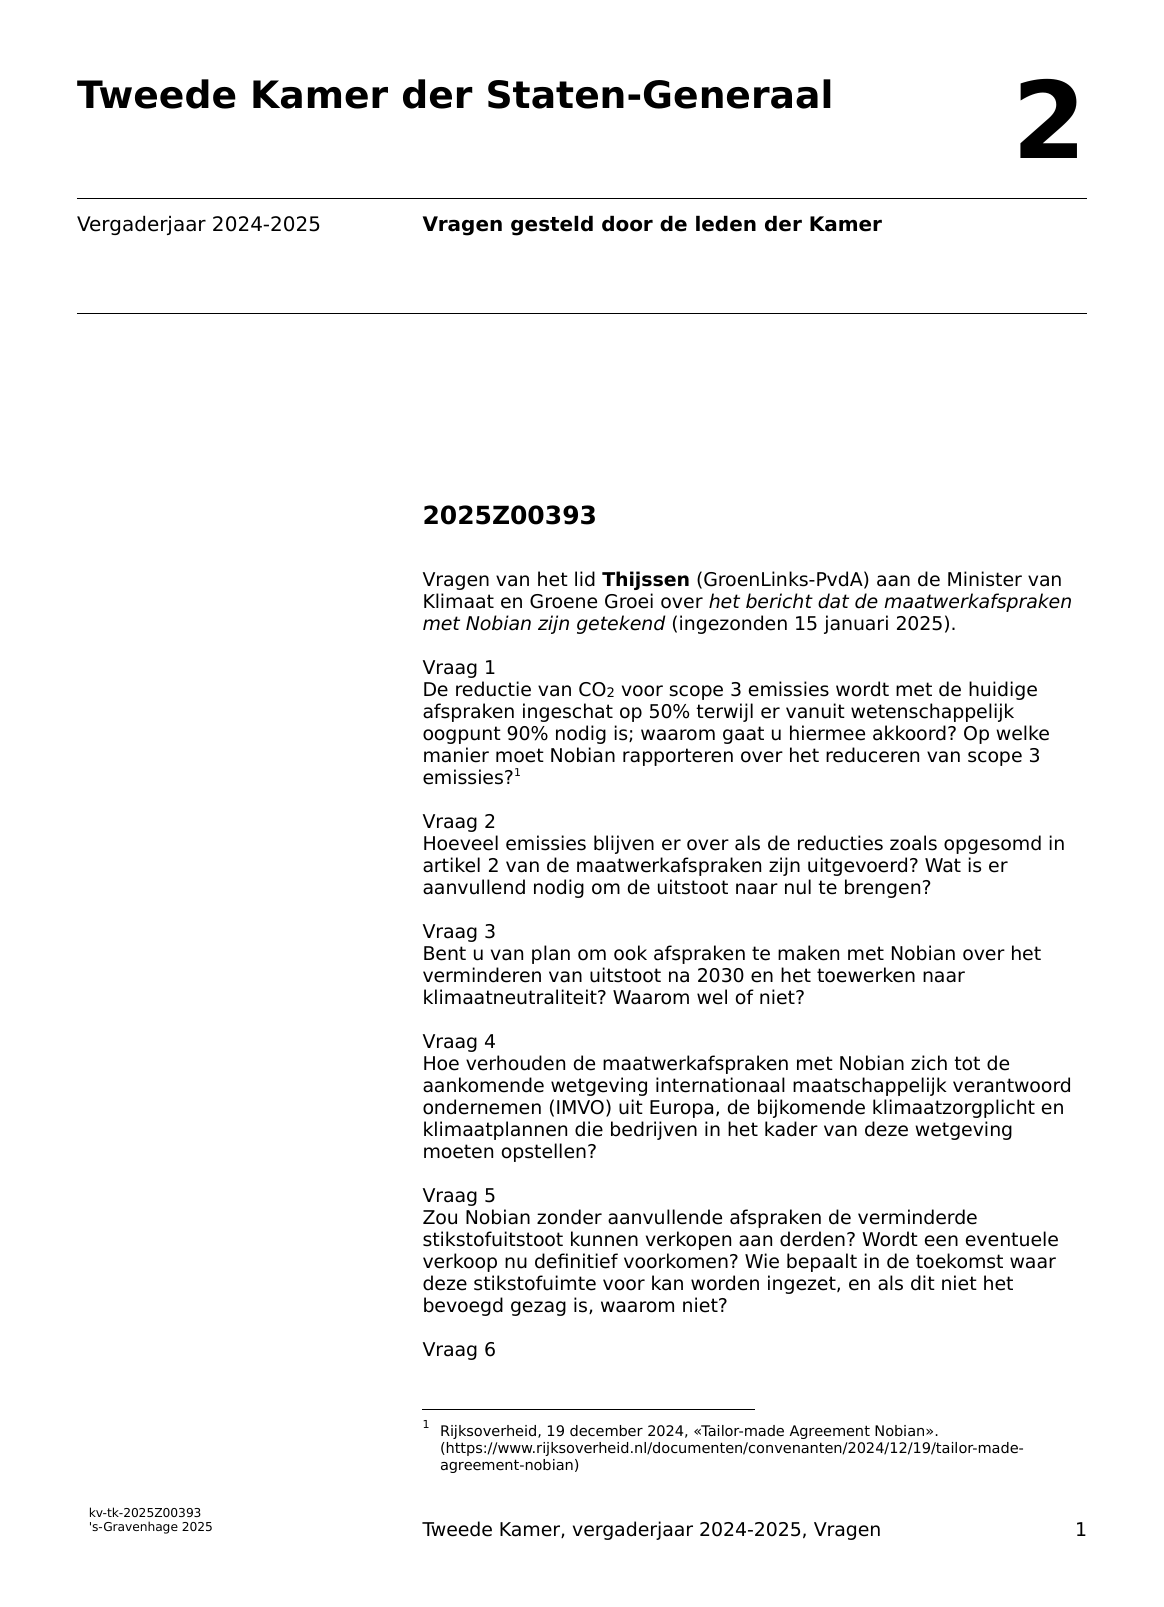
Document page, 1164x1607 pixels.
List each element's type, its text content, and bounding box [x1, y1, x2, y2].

text Vragen van het lid Thijssen (GroenLinks-PvdA) aan de Minister van Klimaat en Groene Groei over het bericht dat de maatwerkafspraken met Nobian zijn getekend (ingezonden 15 januari 2025). [422, 569, 1087, 635]
text kv-tk-2025Z00393 [88, 1506, 323, 1520]
table_cell Vergaderjaar 2024-2025 [77, 199, 422, 313]
text 2025Z00393 [422, 501, 1087, 531]
table_header 2 [886, 59, 1087, 198]
text De reductie van CO2 voor scope 3 emissies wordt met de huidige afspraken ingeschat op 50% terwijl er vanuit wetenschappelijk oogpunt 90% nodig is; waarom gaat u hiermee akkoord? Op welke manier moet Nobian rapporteren over het reduceren van scope 3 emissies? [422, 679, 1087, 789]
text Vraag 1 [422, 657, 1087, 679]
text Hoeveel emissies blijven er over als de reducties zoals opgesomd in artikel 2 van de maatwerkafspraken zijn uitgevoerd? Wat is er aanvullend nodig om de uitstoot naar nul te brengen? [422, 833, 1087, 899]
text Rijksoverheid, 19 december 2024, «Tailor-made Agreement Nobian». (https://www.rijksoverheid.nl/documenten/convenanten/2024/12/19/tailor-made-agreement-nobian) [422, 1418, 1087, 1474]
table_cell Vragen gesteld door de leden der Kamer [422, 199, 1087, 313]
text Vraag 6 [422, 1339, 1087, 1361]
text Vraag 2 [422, 811, 1087, 833]
text Vraag 3 [422, 921, 1087, 943]
text Hoe verhouden de maatwerkafspraken met Nobian zich tot de aankomende wetgeving internationaal maatschappelijk verantwoord ondernemen (IMVO) uit Europa, de bijkomende klimaatzorgplicht en klimaatplannen die bedrijven in het kader van deze wetgeving moeten opstellen? [422, 1053, 1087, 1163]
text Bent u van plan om ook afspraken te maken met Nobian over het verminderen van uitstoot na 2030 en het toewerken naar klimaatneutraliteit? Waarom wel of niet? [422, 943, 1087, 1009]
table_header Tweede Kamer der Staten-Generaal [77, 59, 886, 198]
text 's-Gravenhage 2025 [88, 1520, 323, 1534]
text Vraag 4 [422, 1031, 1087, 1053]
text Zou Nobian zonder aanvullende afspraken de verminderde stikstofuitstoot kunnen verkopen aan derden? Wordt een eventuele verkoop nu definitief voorkomen? Wie bepaalt in de toekomst waar deze stikstofuimte voor kan worden ingezet, en als dit niet het bevoegd gezag is, waarom niet? [422, 1207, 1087, 1317]
text Vraag 5 [422, 1185, 1087, 1207]
